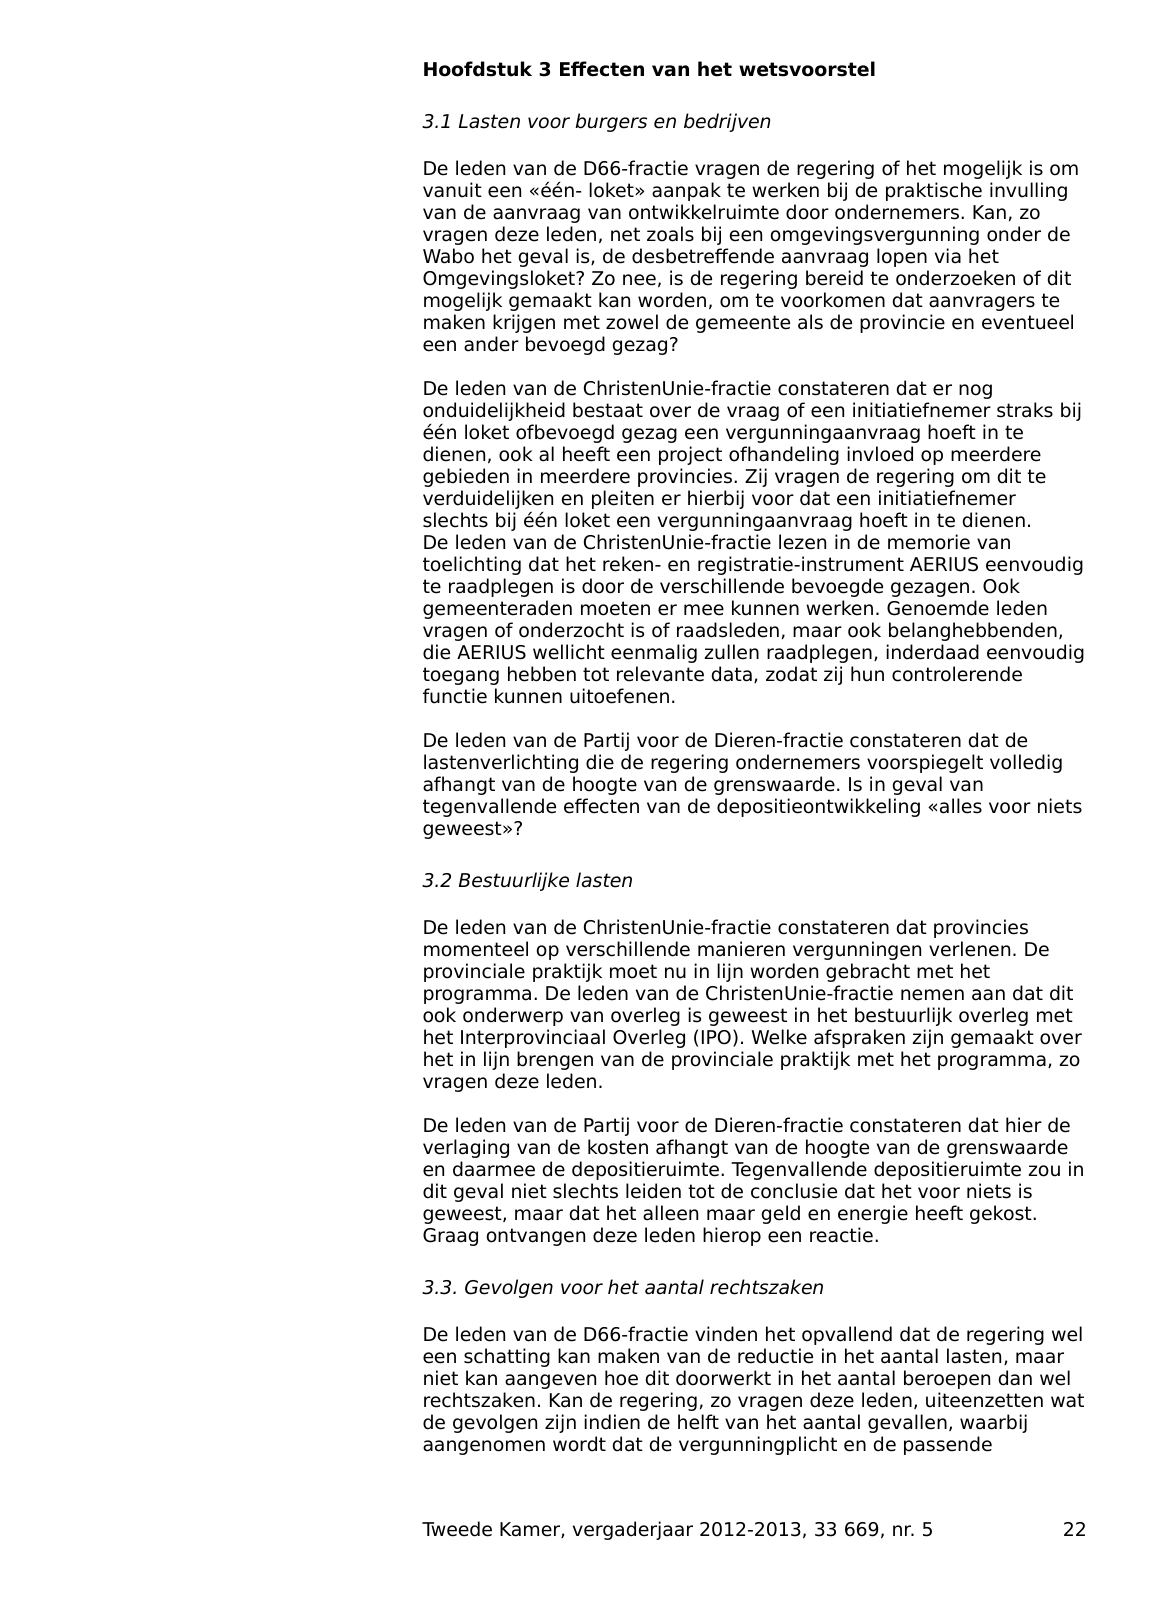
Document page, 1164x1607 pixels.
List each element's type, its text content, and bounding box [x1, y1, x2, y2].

text De leden van de ChristenUnie-fractie constateren dat er nog onduidelijkheid bestaat over de vraag of een initiatiefnemer straks bij één loket ofbevoegd gezag een vergunningaanvraag hoeft in te dienen, ook al heeft een project ofhandeling invloed op meerdere gebieden in meerdere provincies. Zij vragen de regering om dit te verduidelijken en pleiten er hierbij voor dat een initiatiefnemer slechts bij één loket een vergunningaanvraag hoeft in te dienen. [422, 378, 1087, 532]
text De leden van de D66-fractie vragen de regering of het mogelijk is om vanuit een «één- loket» aanpak te werken bij de praktische invulling van de aanvraag van ontwikkelruimte door ondernemers. Kan, zo vragen deze leden, net zoals bij een omgevingsvergunning onder de Wabo het geval is, de desbetreffende aanvraag lopen via het Omgevingsloket? Zo nee, is de regering bereid te onderzoeken of dit mogelijk gemaakt kan worden, om te voorkomen dat aanvragers te maken krijgen met zowel de gemeente als de provincie en eventueel een ander bevoegd gezag? [422, 158, 1087, 356]
subtitle 3.2 Bestuurlijke lasten [422, 870, 1087, 892]
text De leden van de D66-fractie vinden het opvallend dat de regering wel een schatting kan maken van de reductie in het aantal lasten, maar niet kan aangeven hoe dit doorwerkt in het aantal beroepen dan wel rechtszaken. Kan de regering, zo vragen deze leden, uiteenzetten wat de gevolgen zijn indien de helft van het aantal gevallen, waarbij aangenomen wordt dat de vergunningplicht en de passende [422, 1324, 1087, 1456]
subtitle 3.1 Lasten voor burgers en bedrijven [422, 111, 1087, 133]
text De leden van de Partij voor de Dieren-fractie constateren dat de lastenverlichting die de regering ondernemers voorspiegelt volledig afhangt van de hoogte van de grenswaarde. Is in geval van tegenvallende effecten van de depositieontwikkeling «alles voor niets geweest»? [422, 730, 1087, 840]
text De leden van de ChristenUnie-fractie lezen in de memorie van toelichting dat het reken- en registratie-instrument AERIUS eenvoudig te raadplegen is door de verschillende bevoegde gezagen. Ook gemeenteraden moeten er mee kunnen werken. Genoemde leden vragen of onderzocht is of raadsleden, maar ook belanghebbenden, die AERIUS wellicht eenmalig zullen raadplegen, inderdaad eenvoudig toegang hebben tot relevante data, zodat zij hun controlerende functie kunnen uitoefenen. [422, 532, 1087, 708]
subtitle 3.3. Gevolgen voor het aantal rechtszaken [422, 1277, 1087, 1299]
text De leden van de Partij voor de Dieren-fractie constateren dat hier de verlaging van de kosten afhangt van de hoogte van de grenswaarde en daarmee de depositieruimte. Tegenvallende depositieruimte zou in dit geval niet slechts leiden tot de conclusie dat het voor niets is geweest, maar dat het alleen maar geld en energie heeft gekost. Graag ontvangen deze leden hierop een reactie. [422, 1115, 1087, 1247]
subtitle Hoofdstuk 3 Effecten van het wetsvoorstel [422, 59, 1087, 81]
text De leden van de ChristenUnie-fractie constateren dat provincies momenteel op verschillende manieren vergunningen verlenen. De provinciale praktijk moet nu in lijn worden gebracht met het programma. De leden van de ChristenUnie-fractie nemen aan dat dit ook onderwerp van overleg is geweest in het bestuurlijk overleg met het Interprovinciaal Overleg (IPO). Welke afspraken zijn gemaakt over het in lijn brengen van de provinciale praktijk met het programma, zo vragen deze leden. [422, 917, 1087, 1093]
